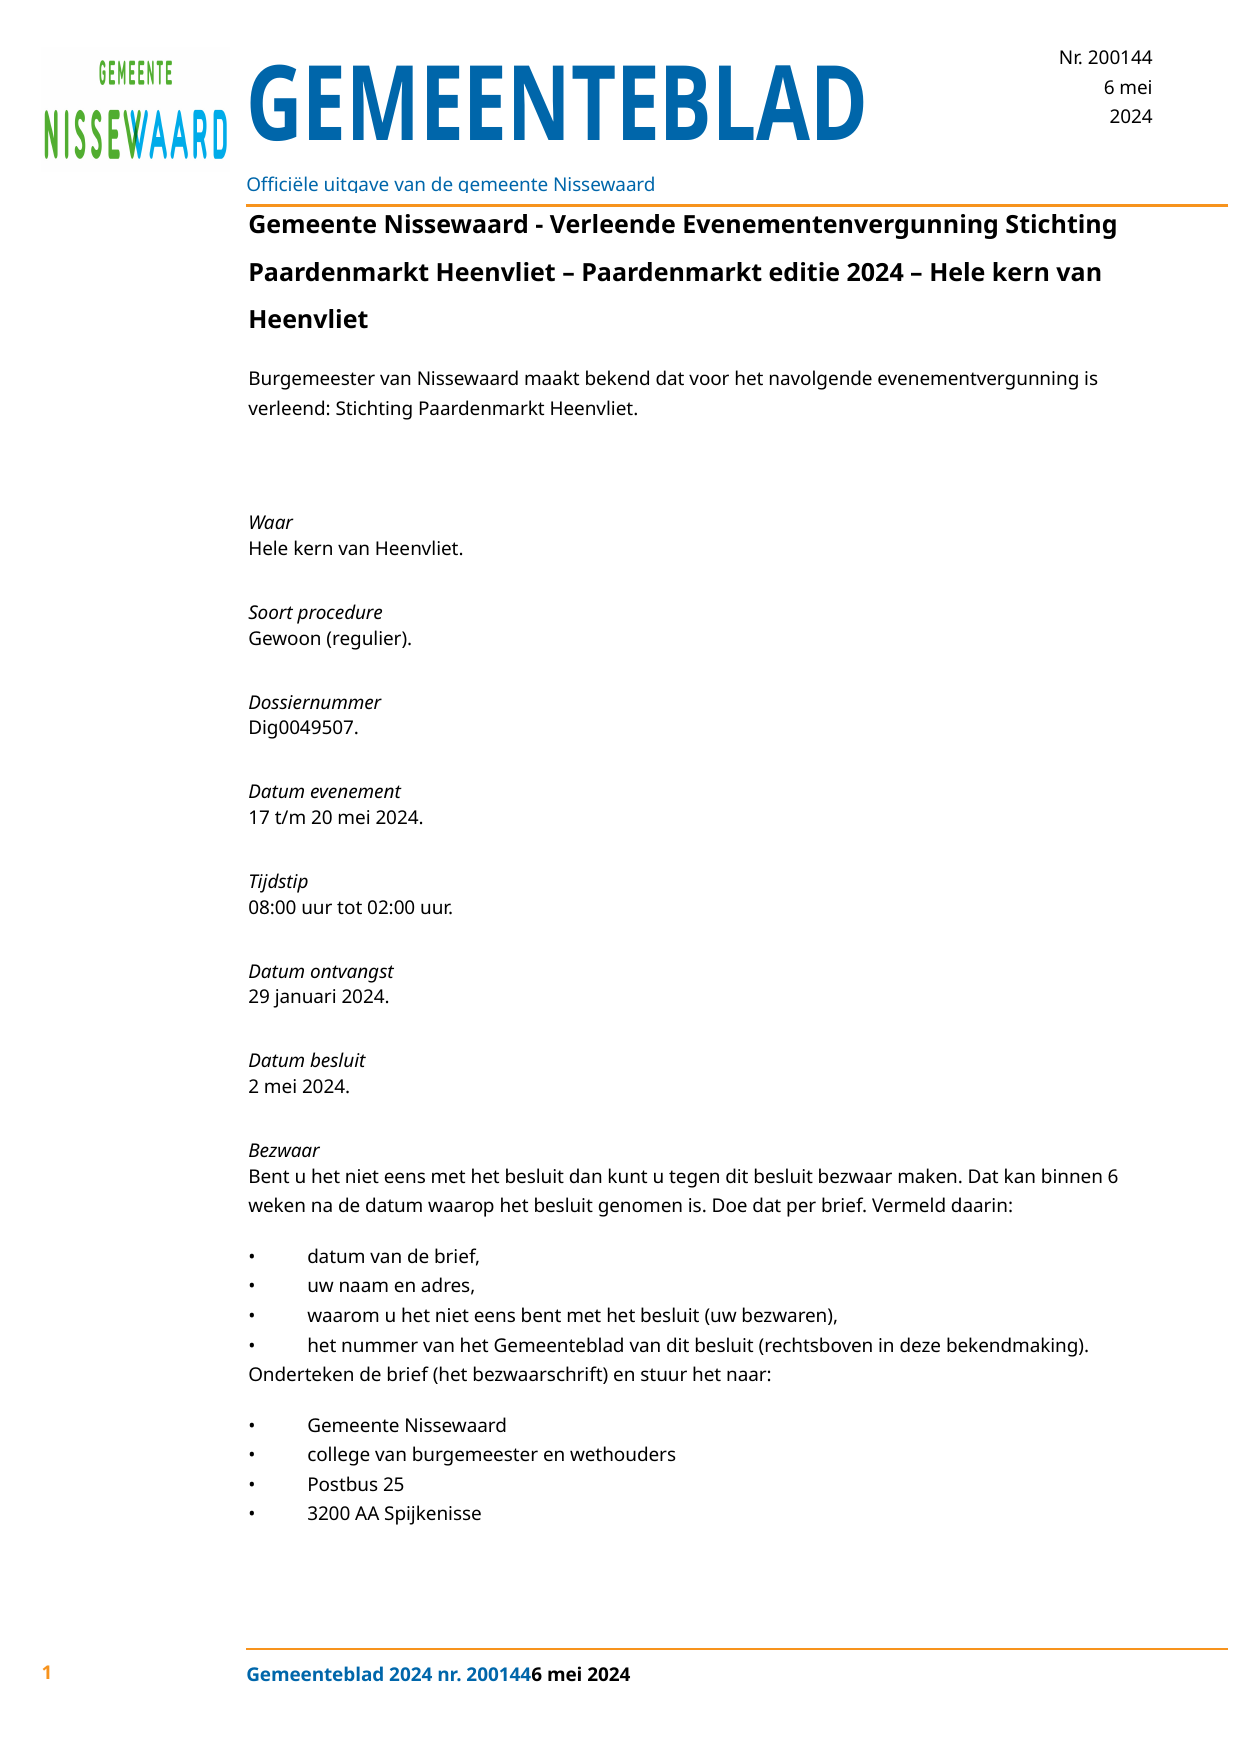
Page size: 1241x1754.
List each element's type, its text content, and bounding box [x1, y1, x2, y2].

text Bezwaar [248, 1137, 1152, 1163]
picture [41, 47, 231, 172]
list het nummer van het Gemeenteblad van dit besluit (rechtsboven in deze bekendmaking). [248, 1332, 1152, 1357]
text Dossiernummer [248, 689, 1152, 714]
text Burgemeester van Nissewaard maakt bekend dat voor het navolgende evenementvergunning is verleend: Stichting Paardenmarkt Heenvliet. [248, 366, 1152, 421]
text Datum ontvangst [248, 958, 1152, 984]
text Waar [248, 509, 1152, 535]
text 29 januari 2024. [248, 984, 1152, 1009]
list uw naam en adres, [248, 1273, 1152, 1298]
list Postbus 25 [248, 1471, 1152, 1497]
list college van burgemeester en wethouders [248, 1441, 1152, 1467]
list Gemeente Nissewaard [248, 1412, 1152, 1437]
list 3200 AA Spijkenisse [248, 1501, 1152, 1526]
text 17 t/m 20 mei 2024. [248, 804, 1152, 830]
text 08:00 uur tot 02:00 uur. [248, 894, 1152, 920]
text Bent u het niet eens met het besluit dan kunt u tegen dit besluit bezwaar maken. Dat kan binnen 6 weken na de datum waarop het besluit genomen is. Doe dat per brief. Vermeld daarin: [248, 1163, 1152, 1218]
text Soort procedure [248, 599, 1152, 625]
text Gemeente Nissewaard - Verleende Evenementenvergunning Stichting Paardenmarkt Heenvliet – Paardenmarkt editie 2024 – Hele kern van Heenvliet [248, 207, 1152, 336]
text Datum evenement [248, 778, 1152, 804]
text Hele kern van Heenvliet. [248, 535, 1152, 561]
text Onderteken de brief (het bezwaarschrift) en stuur het naar: [248, 1361, 1152, 1387]
text Gewoon (regulier). [248, 625, 1152, 651]
list waarom u het niet eens bent met het besluit (uw bezwaren), [248, 1302, 1152, 1328]
text Tijdstip [248, 868, 1152, 894]
text Datum besluit [248, 1048, 1152, 1073]
text 2 mei 2024. [248, 1073, 1152, 1099]
list datum van de brief, [248, 1243, 1152, 1269]
text Dig0049507. [248, 714, 1152, 740]
